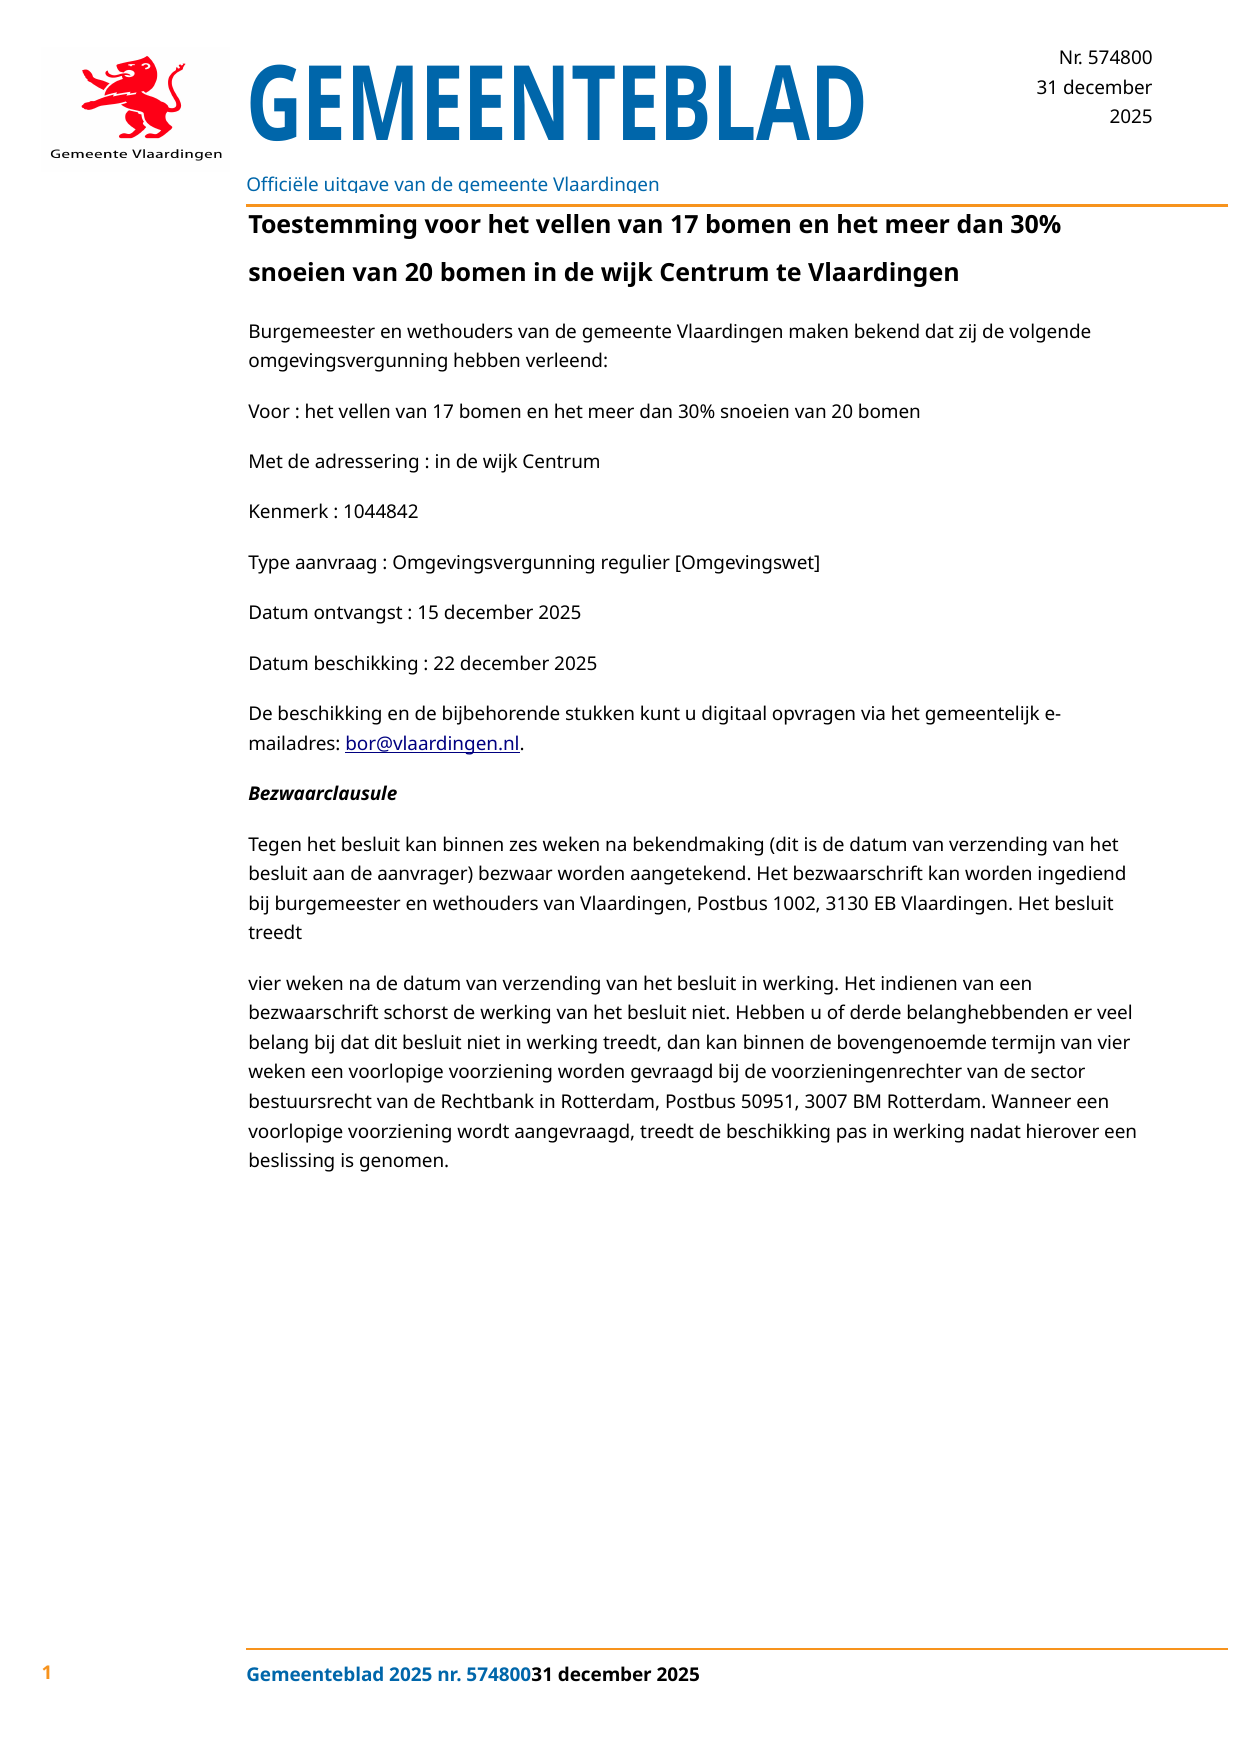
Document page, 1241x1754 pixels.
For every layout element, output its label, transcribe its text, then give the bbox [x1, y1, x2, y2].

text Toestemming voor het vellen van 17 bomen en het meer dan 30% snoeien van 20 bomen in de wijk Centrum te Vlaardingen [248, 207, 1152, 288]
picture [41, 47, 231, 172]
text Type aanvraag : Omgevingsvergunning regulier [Omgevingswet] [248, 549, 1152, 575]
text Datum ontvangst : 15 december 2025 [248, 599, 1152, 625]
text Voor : het vellen van 17 bomen en het meer dan 30% snoeien van 20 bomen [248, 398, 1152, 424]
text Kenmerk : 1044842 [248, 499, 1152, 524]
text Datum beschikking : 22 december 2025 [248, 650, 1152, 676]
text Bezwaarclausule [248, 780, 1152, 806]
text De beschikking en de bijbehorende stukken kunt u digitaal opvragen via het gemeentelijk e-mailadres: bor@vlaardingen.nl. [248, 700, 1152, 756]
text Burgemeester en wethouders van de gemeente Vlaardingen maken bekend dat zij de volgende omgevingsvergunning hebben verleend: [248, 318, 1152, 373]
text Met de adressering : in de wijk Centrum [248, 448, 1152, 474]
text vier weken na de datum van verzending van het besluit in werking. Het indienen van een bezwaarschrift schorst de werking van het besluit niet. Hebben u of derde belanghebbenden er veel belang bij dat dit besluit niet in werking treedt, dan kan binnen de bovengenoemde termijn van vier weken een voorlopige voorziening worden gevraagd bij de voorzieningenrechter van de sector bestuursrecht van de Rechtbank in Rotterdam, Postbus 50951, 3007 BM Rotterdam. Wanneer een voorlopige voorziening wordt aangevraagd, treedt de beschikking pas in werking nadat hierover een beslissing is genomen. [248, 970, 1152, 1173]
text Tegen het besluit kan binnen zes weken na bekendmaking (dit is de datum van verzending van het besluit aan de aanvrager) bezwaar worden aangetekend. Het bezwaarschrift kan worden ingediend bij burgemeester en wethouders van Vlaardingen, Postbus 1002, 3130 EB Vlaardingen. Het besluit treedt [248, 831, 1152, 945]
